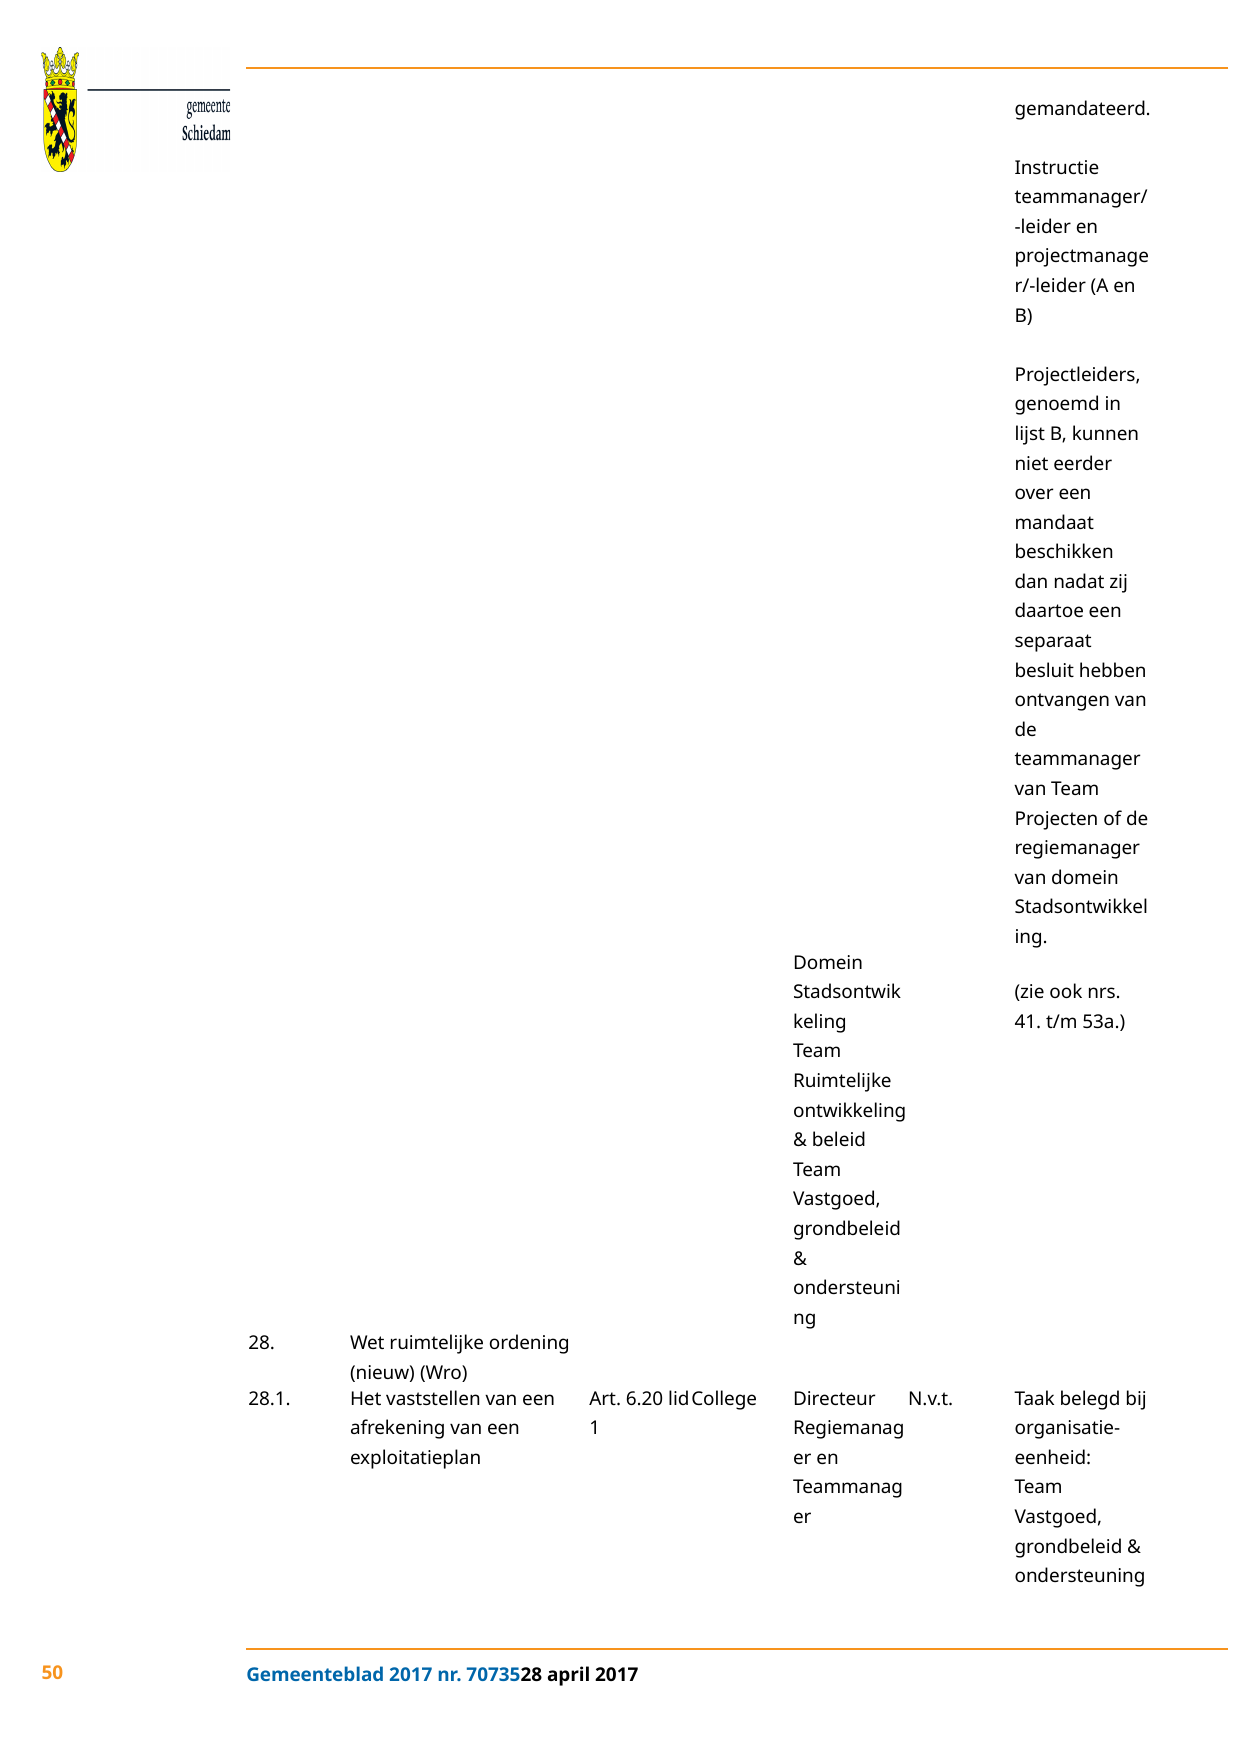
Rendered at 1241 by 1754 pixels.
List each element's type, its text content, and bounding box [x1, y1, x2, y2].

table_cell [248, 95, 350, 949]
table_cell Het vaststellen van een afrekening van een exploitatieplan [350, 1385, 589, 1588]
table_cell [350, 949, 691, 1329]
table_cell [691, 949, 793, 1329]
table_cell gemandateerd. Instructie teammanager/-leider en projectmanager/-leider (A en B) Projectleiders, genoemd in lijst B, kunnen niet eerder over een mandaat beschikken dan nadat zij daartoe een separaat besluit hebben ontvangen van de teammanager van Team Projecten of de regiemanager van domein Stadsontwikkeling. [1014, 95, 1152, 949]
table_cell [793, 1330, 908, 1385]
table_cell 28.1. [248, 1385, 350, 1588]
table_cell [248, 949, 350, 1329]
table_cell Art. 6.20 lid 1 [589, 1385, 691, 1588]
table_cell N.v.t. [908, 1385, 1014, 1588]
table_cell College [691, 1385, 793, 1588]
table_cell Wet ruimtelijke ordening (nieuw) (Wro) [350, 1330, 691, 1385]
table_cell [908, 95, 1014, 949]
table_cell [908, 1330, 1014, 1385]
table_cell 28. [248, 1330, 350, 1385]
table_cell [908, 949, 1014, 1329]
picture [41, 47, 231, 172]
table_cell Domein Stadsontwikkeling Team Ruimtelijke ontwikkeling & beleid Team Vastgoed, grondbeleid & ondersteuning [793, 949, 908, 1329]
table_cell [691, 95, 793, 949]
table_cell [1014, 1330, 1152, 1385]
table_cell [793, 95, 908, 949]
table_cell Directeur Regiemanager en Teammanager [793, 1385, 908, 1588]
table_cell Taak belegd bij organisatie-eenheid: Team Vastgoed, grondbeleid & ondersteuning [1014, 1385, 1152, 1588]
table_cell [691, 1330, 793, 1385]
table_cell (zie ook nrs. 41. t/m 53a.) [1014, 949, 1152, 1329]
table_cell [350, 95, 691, 949]
